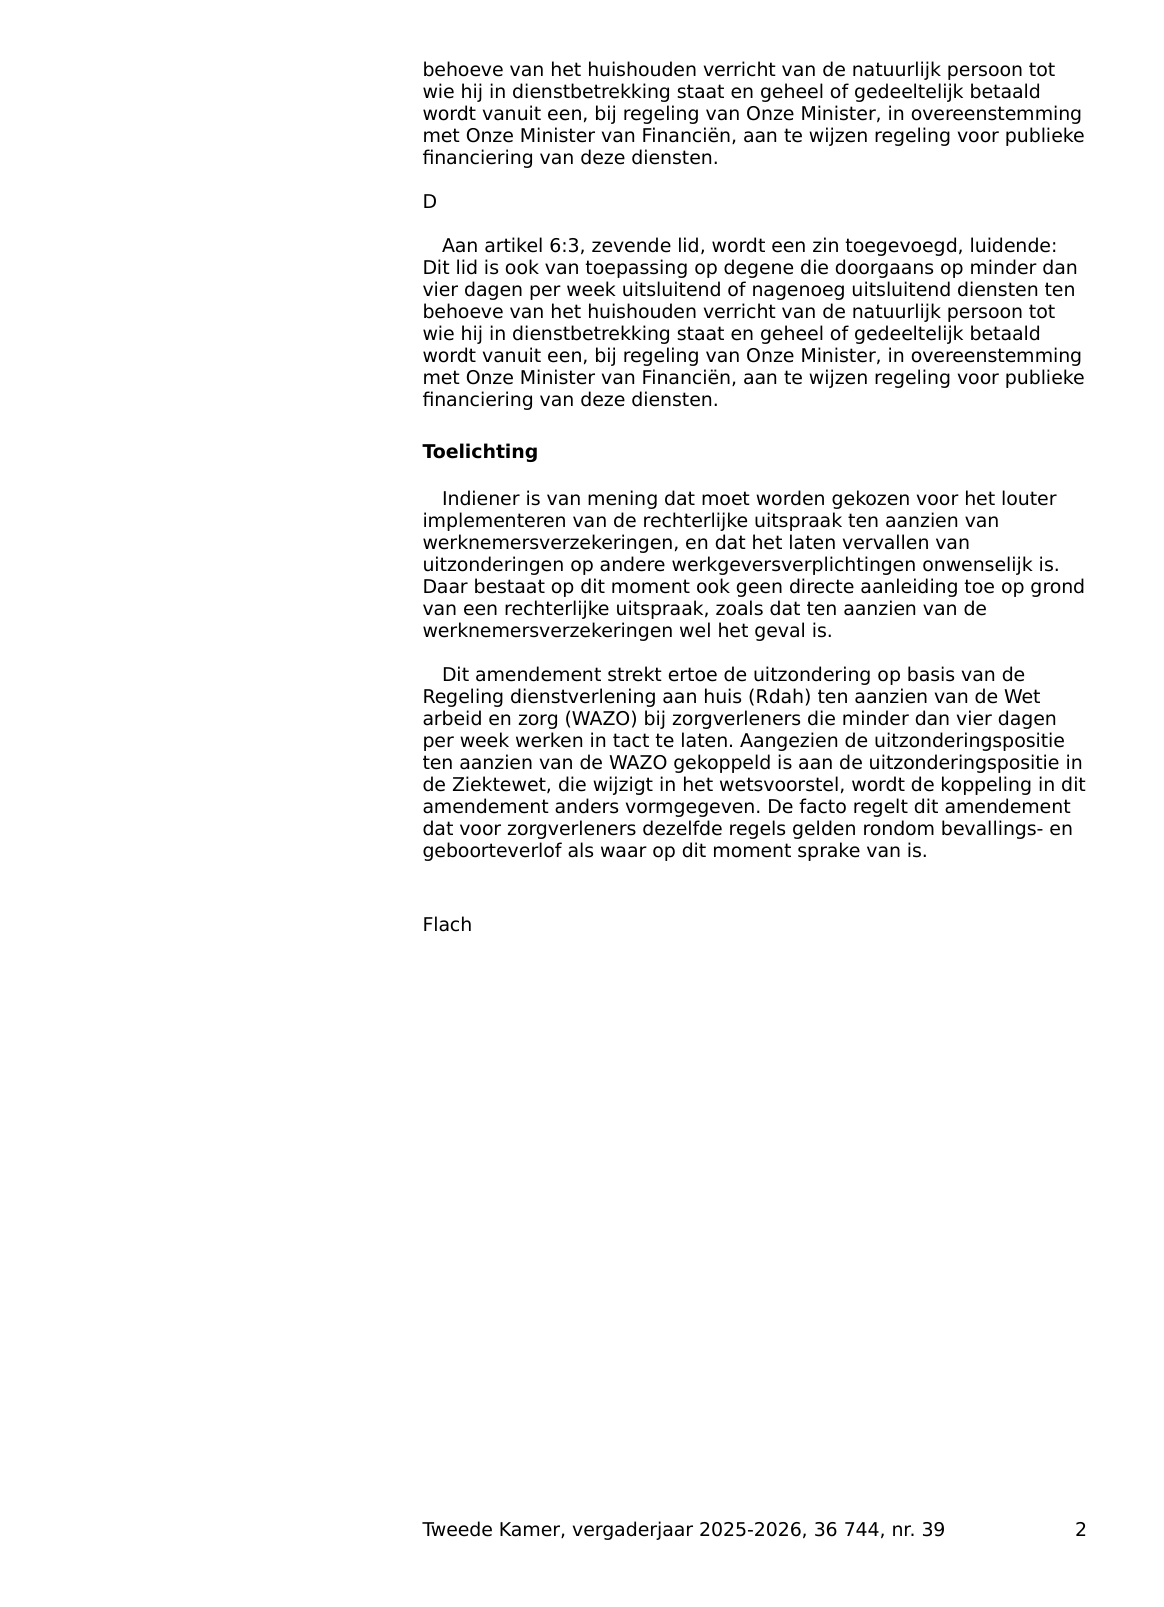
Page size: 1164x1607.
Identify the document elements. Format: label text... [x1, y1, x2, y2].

text Indiener is van mening dat moet worden gekozen voor het louter implementeren van de rechterlijke uitspraak ten aanzien van werknemersverzekeringen, en dat het laten vervallen van uitzonderingen op andere werkgeversverplichtingen onwenselijk is. Daar bestaat op dit moment ook geen directe aanleiding toe op grond van een rechterlijke uitspraak, zoals dat ten aanzien van de werknemersverzekeringen wel het geval is. [422, 488, 1087, 642]
text D [422, 191, 1087, 213]
text behoeve van het huishouden verricht van de natuurlijk persoon tot wie hij in dienstbetrekking staat en geheel of gedeeltelijk betaald wordt vanuit een, bij regeling van Onze Minister, in overeenstemming met Onze Minister van Financiën, aan te wijzen regeling voor publieke financiering van deze diensten. [422, 59, 1087, 169]
text Flach [422, 892, 1087, 936]
subtitle Toelichting [422, 441, 1087, 463]
text Aan artikel 6:3, zevende lid, wordt een zin toegevoegd, luidende: Dit lid is ook van toepassing op degene die doorgaans op minder dan vier dagen per week uitsluitend of nagenoeg uitsluitend diensten ten behoeve van het huishouden verricht van de natuurlijk persoon tot wie hij in dienstbetrekking staat en geheel of gedeeltelijk betaald wordt vanuit een, bij regeling van Onze Minister, in overeenstemming met Onze Minister van Financiën, aan te wijzen regeling voor publieke financiering van deze diensten. [422, 235, 1087, 411]
text Dit amendement strekt ertoe de uitzondering op basis van de Regeling dienstverlening aan huis (Rdah) ten aanzien van de Wet arbeid en zorg (WAZO) bij zorgverleners die minder dan vier dagen per week werken in tact te laten. Aangezien de uitzonderingspositie ten aanzien van de WAZO gekoppeld is aan de uitzonderingspositie in de Ziektewet, die wijzigt in het wetsvoorstel, wordt de koppeling in dit amendement anders vormgegeven. De facto regelt dit amendement dat voor zorgverleners dezelfde regels gelden rondom bevallings- en geboorteverlof als waar op dit moment sprake van is. [422, 664, 1087, 862]
